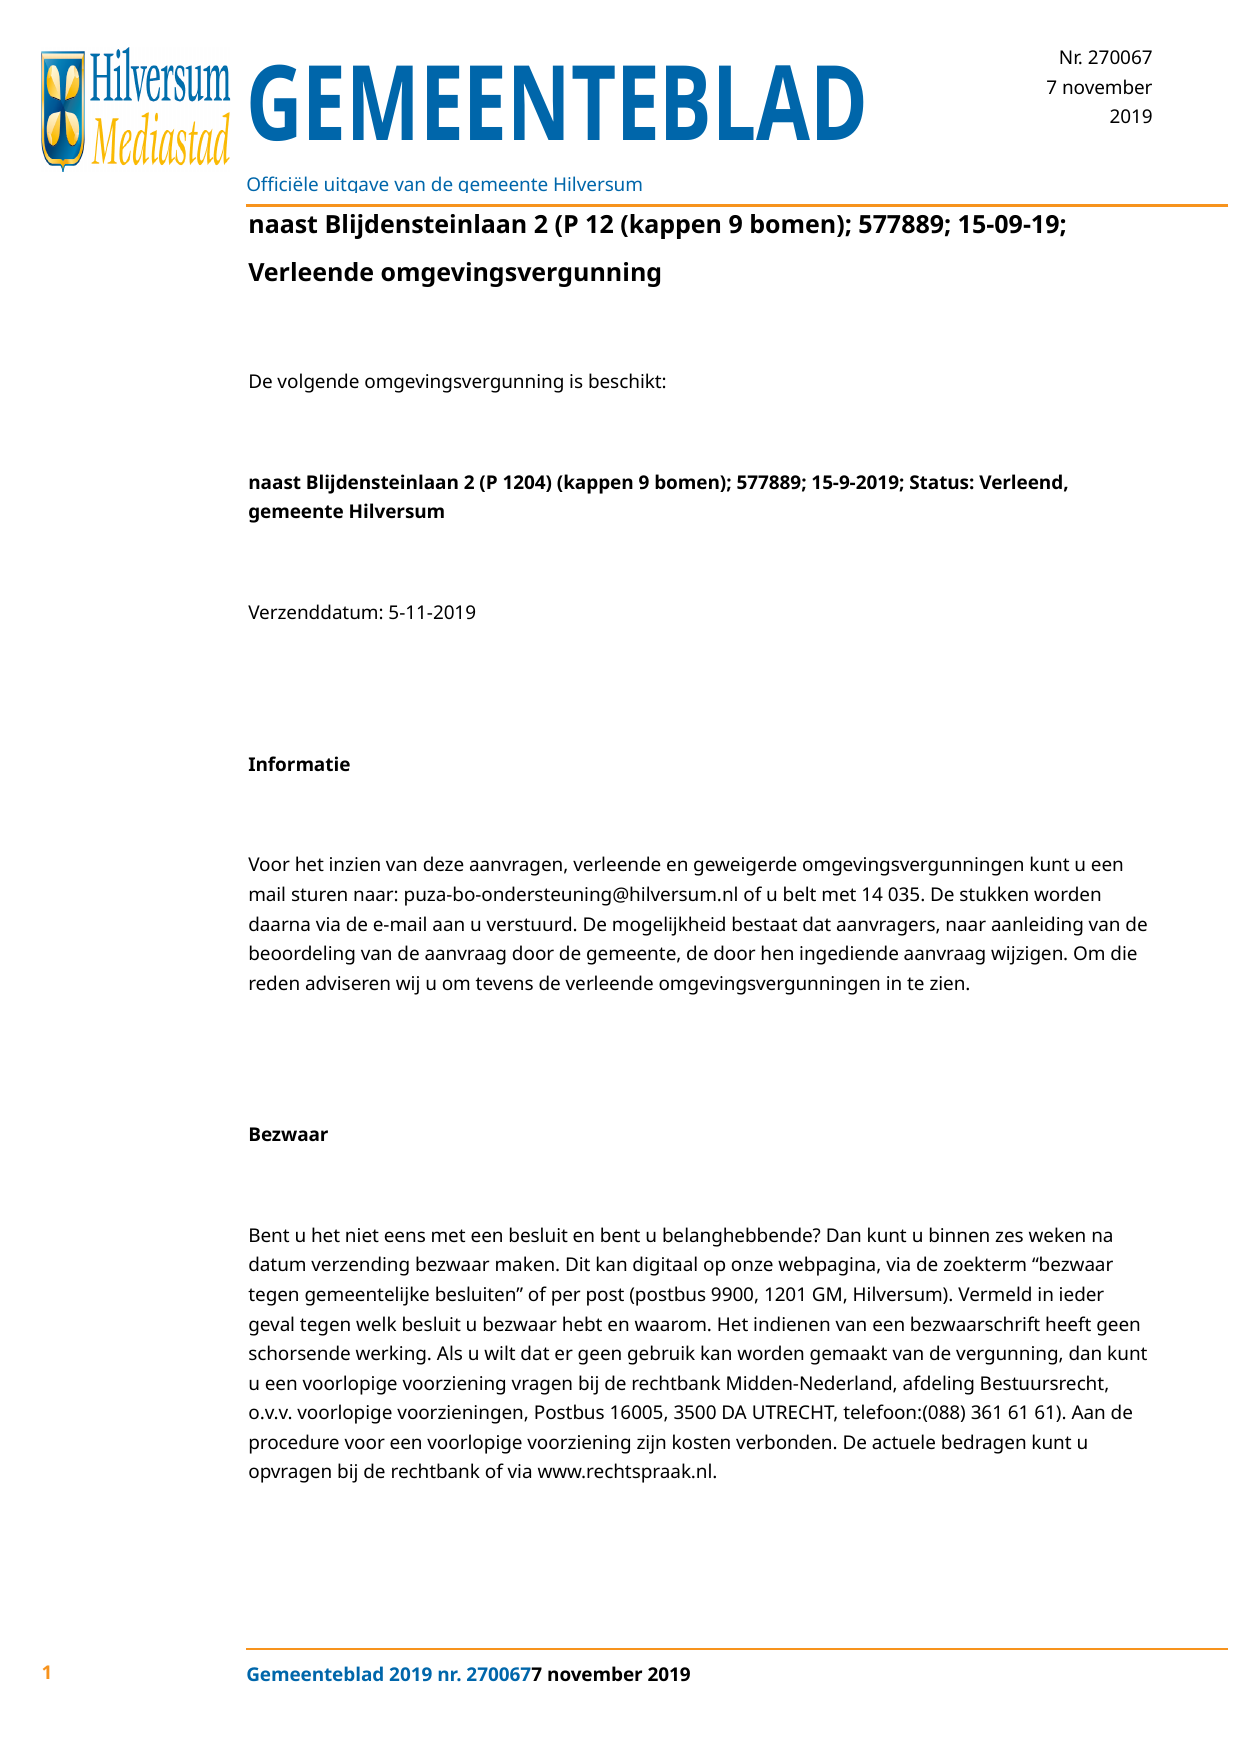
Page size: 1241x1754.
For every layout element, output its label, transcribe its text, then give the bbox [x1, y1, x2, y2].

text Verzenddatum: 5-11-2019 [248, 599, 1152, 625]
text Informatie [248, 751, 1152, 777]
text Bezwaar [248, 1121, 1152, 1147]
text naast Blijdensteinlaan 2 (P 1204) (kappen 9 bomen); 577889; 15-9-2019; Status: Verleend, gemeente Hilversum [248, 469, 1152, 524]
text Bent u het niet eens met een besluit en bent u belanghebbende? Dan kunt u binnen zes weken na datum verzending bezwaar maken. Dit kan digitaal op onze webpagina, via de zoekterm “bezwaar tegen gemeentelijke besluiten” of per post (postbus 9900, 1201 GM, Hilversum). Vermeld in ieder geval tegen welk besluit u bezwaar hebt en waarom. Het indienen van een bezwaarschrift heeft geen schorsende werking. Als u wilt dat er geen gebruik kan worden gemaakt van de vergunning, dan kunt u een voorlopige voorziening vragen bij de rechtbank Midden-Nederland, afdeling Bestuursrecht, o.v.v. voorlopige voorzieningen, Postbus 16005, 3500 DA UTRECHT, telefoon:(088) 361 61 61). Aan de procedure voor een voorlopige voorziening zijn kosten verbonden. De actuele bedragen kunt u opvragen bij de rechtbank of via www.rechtspraak.nl. [248, 1222, 1152, 1484]
text naast Blijdensteinlaan 2 (P 12 (kappen 9 bomen); 577889; 15-09-19; Verleende omgevingsvergunning [248, 207, 1152, 288]
picture [41, 47, 231, 172]
text Voor het inzien van deze aanvragen, verleende en geweigerde omgevingsvergunningen kunt u een mail sturen naar: puza-bo-ondersteuning@hilversum.nl of u belt met 14 035. De stukken worden daarna via de e-mail aan u verstuurd. De mogelijkheid bestaat dat aanvragers, naar aanleiding van de beoordeling van de aanvraag door de gemeente, de door hen ingediende aanvraag wijzigen. Om die reden adviseren wij u om tevens de verleende omgevingsvergunningen in te zien. [248, 852, 1152, 996]
text De volgende omgevingsvergunning is beschikt: [248, 368, 1152, 394]
